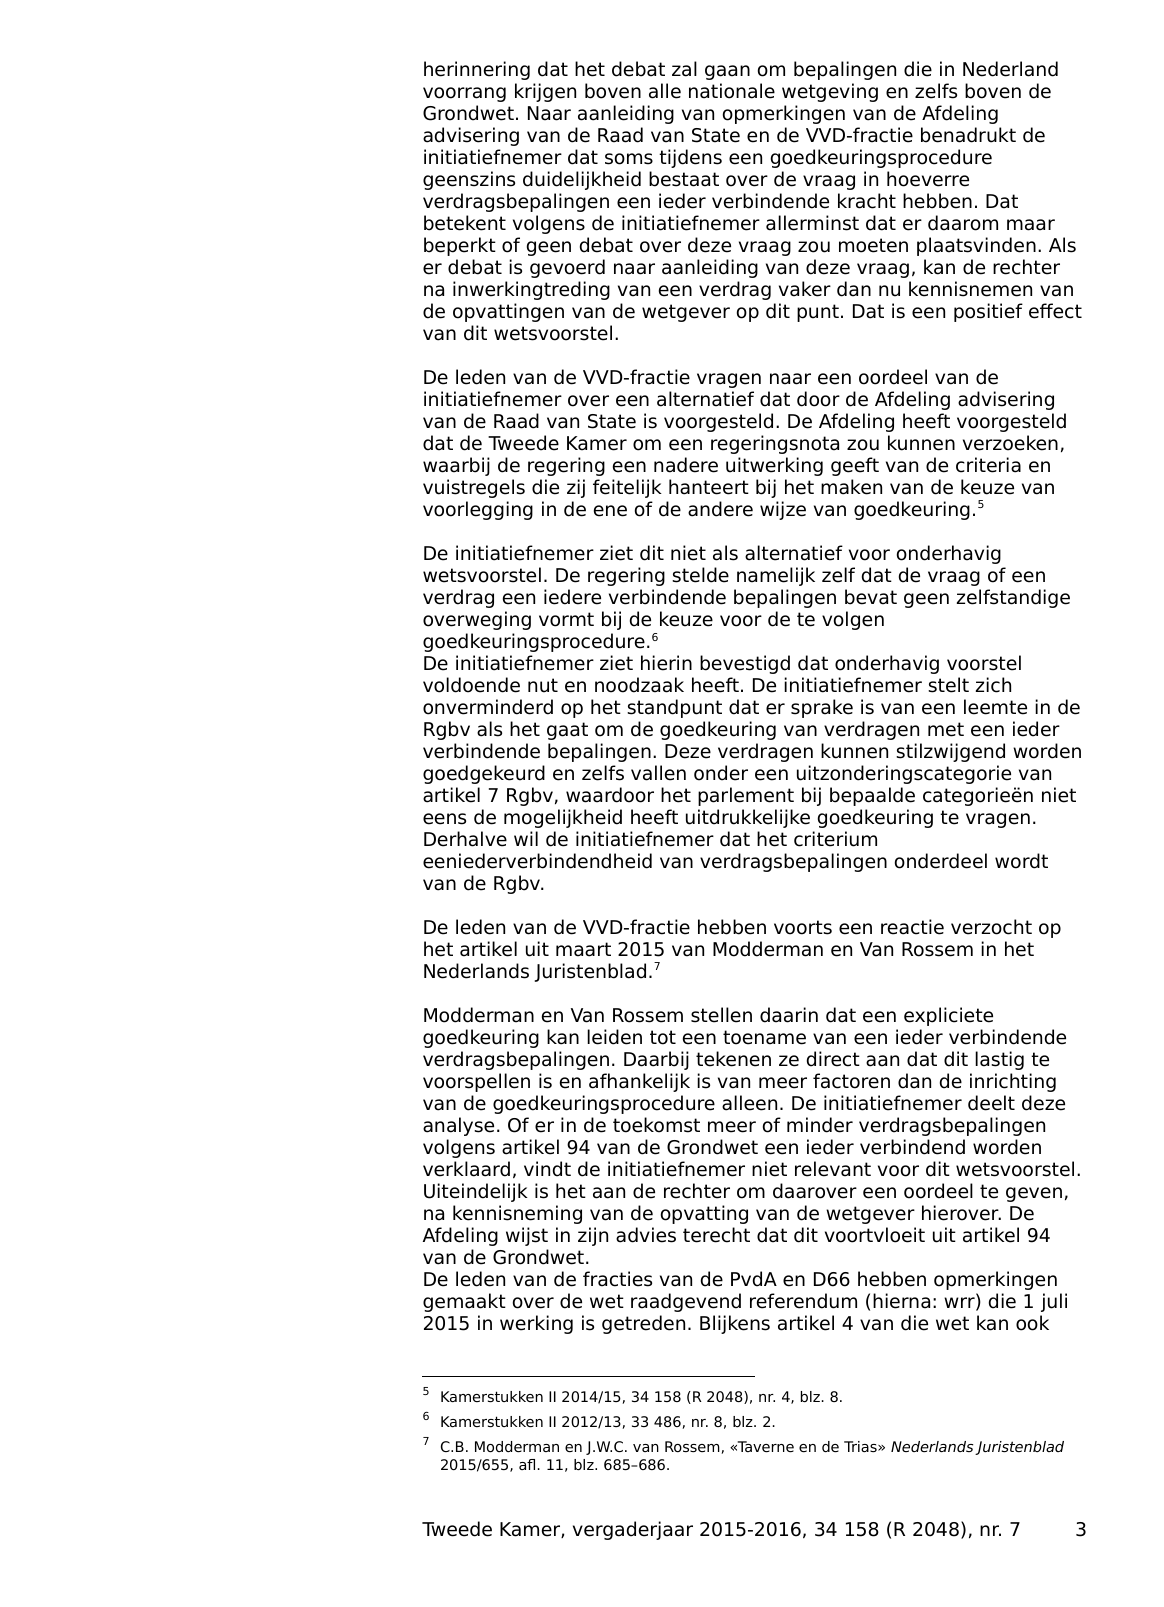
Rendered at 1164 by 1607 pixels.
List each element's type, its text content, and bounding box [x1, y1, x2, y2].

text Modderman en Van Rossem stellen daarin dat een expliciete goedkeuring kan leiden tot een toename van een ieder verbindende verdragsbepalingen. Daarbij tekenen ze direct aan dat dit lastig te voorspellen is en afhankelijk is van meer factoren dan de inrichting van de goedkeuringsprocedure alleen. De initiatiefnemer deelt deze analyse. Of er in de toekomst meer of minder verdragsbepalingen volgens artikel 94 van de Grondwet een ieder verbindend worden verklaard, vindt de initiatiefnemer niet relevant voor dit wetsvoorstel. Uiteindelijk is het aan de rechter om daarover een oordeel te geven, na kennisneming van de opvatting van de wetgever hierover. De Afdeling wijst in zijn advies terecht dat dit voortvloeit uit artikel 94 van de Grondwet. [422, 1005, 1087, 1269]
text De initiatiefnemer ziet hierin bevestigd dat onderhavig voorstel voldoende nut en noodzaak heeft. De initiatiefnemer stelt zich onverminderd op het standpunt dat er sprake is van een leemte in de Rgbv als het gaat om de goedkeuring van verdragen met een ieder verbindende bepalingen. Deze verdragen kunnen stilzwijgend worden goedgekeurd en zelfs vallen onder een uitzonderingscategorie van artikel 7 Rgbv, waardoor het parlement bij bepaalde categorieën niet eens de mogelijkheid heeft uitdrukkelijke goedkeuring te vragen. Derhalve wil de initiatiefnemer dat het criterium eeniederverbindendheid van verdragsbepalingen onderdeel wordt van de Rgbv. [422, 653, 1087, 895]
text De leden van de VVD-fractie vragen naar een oordeel van de initiatiefnemer over een alternatief dat door de Afdeling advisering van de Raad van State is voorgesteld. De Afdeling heeft voorgesteld dat de Tweede Kamer om een regeringsnota zou kunnen verzoeken, waarbij de regering een nadere uitwerking geeft van de criteria en vuistregels die zij feitelijk hanteert bij het maken van de keuze van voorlegging in de ene of de andere wijze van goedkeuring. [422, 367, 1087, 521]
text De leden van de VVD-fractie hebben voorts een reactie verzocht op het artikel uit maart 2015 van Modderman en Van Rossem in het Nederlands Juristenblad. [422, 917, 1087, 983]
text Kamerstukken II 2014/15, 34 158 (R 2048), nr. 4, blz. 8. [422, 1385, 1087, 1407]
text Kamerstukken II 2012/13, 33 486, nr. 8, blz. 2. [422, 1410, 1087, 1432]
text herinnering dat het debat zal gaan om bepalingen die in Nederland voorrang krijgen boven alle nationale wetgeving en zelfs boven de Grondwet. Naar aanleiding van opmerkingen van de Afdeling advisering van de Raad van State en de VVD-fractie benadrukt de initiatiefnemer dat soms tijdens een goedkeuringsprocedure geenszins duidelijkheid bestaat over de vraag in hoeverre verdragsbepalingen een ieder verbindende kracht hebben. Dat betekent volgens de initiatiefnemer allerminst dat er daarom maar beperkt of geen debat over deze vraag zou moeten plaatsvinden. Als er debat is gevoerd naar aanleiding van deze vraag, kan de rechter na inwerkingtreding van een verdrag vaker dan nu kennisnemen van de opvattingen van de wetgever op dit punt. Dat is een positief effect van dit wetsvoorstel. [422, 59, 1087, 345]
text De initiatiefnemer ziet dit niet als alternatief voor onderhavig wetsvoorstel. De regering stelde namelijk zelf dat de vraag of een verdrag een iedere verbindende bepalingen bevat geen zelfstandige overweging vormt bij de keuze voor de te volgen goedkeuringsprocedure. [422, 543, 1087, 653]
text C.B. Modderman en J.W.C. van Rossem, «Taverne en de Trias» Nederlands Juristenblad 2015/655, afl. 11, blz. 685–686. [422, 1435, 1087, 1474]
text De leden van de fracties van de PvdA en D66 hebben opmerkingen gemaakt over de wet raadgevend referendum (hierna: wrr) die 1 juli 2015 in werking is getreden. Blijkens artikel 4 van die wet kan ook [422, 1269, 1087, 1335]
